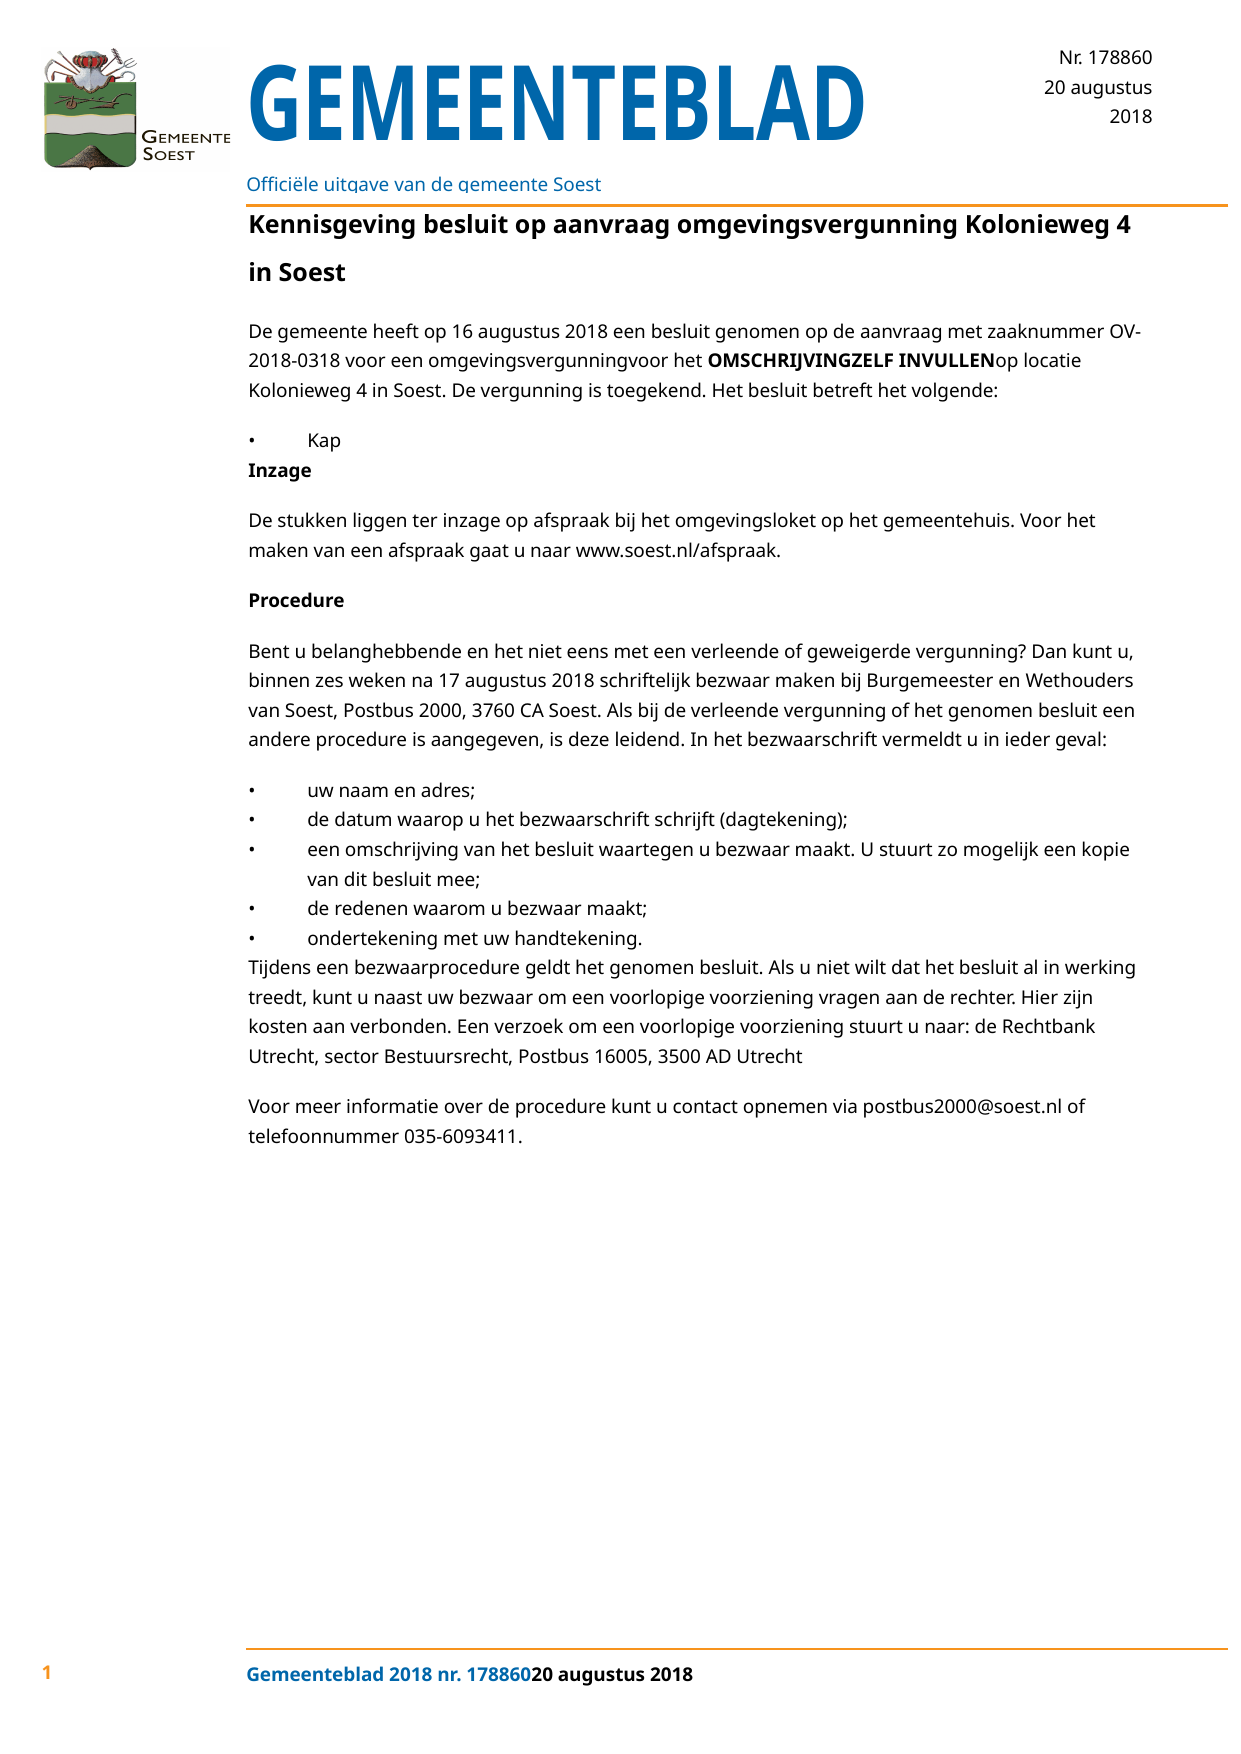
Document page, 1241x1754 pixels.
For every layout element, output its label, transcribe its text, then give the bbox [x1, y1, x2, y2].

text Tijdens een bezwaarprocedure geldt het genomen besluit. Als u niet wilt dat het besluit al in werking treedt, kunt u naast uw bezwaar om een voorlopige voorziening vragen aan de rechter. Hier zijn kosten aan verbonden. Een verzoek om een voorlopige voorziening stuurt u naar: de Rechtbank Utrecht, sector Bestuursrecht, Postbus 16005, 3500 AD Utrecht [248, 954, 1152, 1069]
text Bent u belanghebbende en het niet eens met een verleende of geweigerde vergunning? Dan kunt u, binnen zes weken na 17 augustus 2018 schriftelijk bezwaar maken bij Burgemeester en Wethouders van Soest, Postbus 2000, 3760 CA Soest. Als bij de verleende vergunning of het genomen besluit een andere procedure is aangegeven, is deze leidend. In het bezwaarschrift vermeldt u in ieder geval: [248, 638, 1152, 752]
picture [41, 47, 231, 172]
list een omschrijving van het besluit waartegen u bezwaar maakt. U stuurt zo mogelijk een kopie van dit besluit mee; [248, 836, 1152, 892]
text De stukken liggen ter inzage op afspraak bij het omgevingsloket op het gemeentehuis. Voor het maken van een afspraak gaat u naar www.soest.nl/afspraak. [248, 507, 1152, 563]
text Kennisgeving besluit op aanvraag omgevingsvergunning Kolonieweg 4 in Soest [248, 207, 1152, 288]
list Kap [248, 427, 1152, 453]
list ondertekening met uw handtekening. [248, 925, 1152, 951]
text Voor meer informatie over de procedure kunt u contact opnemen via postbus2000@soest.nl of telefoonnummer 035-6093411. [248, 1094, 1152, 1149]
text Inzage [248, 457, 1152, 483]
text Procedure [248, 587, 1152, 613]
list uw naam en adres; [248, 777, 1152, 803]
list de redenen waarom u bezwaar maakt; [248, 895, 1152, 921]
text De gemeente heeft op 16 augustus 2018 een besluit genomen op de aanvraag met zaaknummer OV-2018-0318 voor een omgevingsvergunningvoor het OMSCHRIJVINGZELF INVULLENop locatie Kolonieweg 4 in Soest. De vergunning is toegekend. Het besluit betreft het volgende: [248, 318, 1152, 403]
list de datum waarop u het bezwaarschrift schrijft (dagtekening); [248, 807, 1152, 832]
